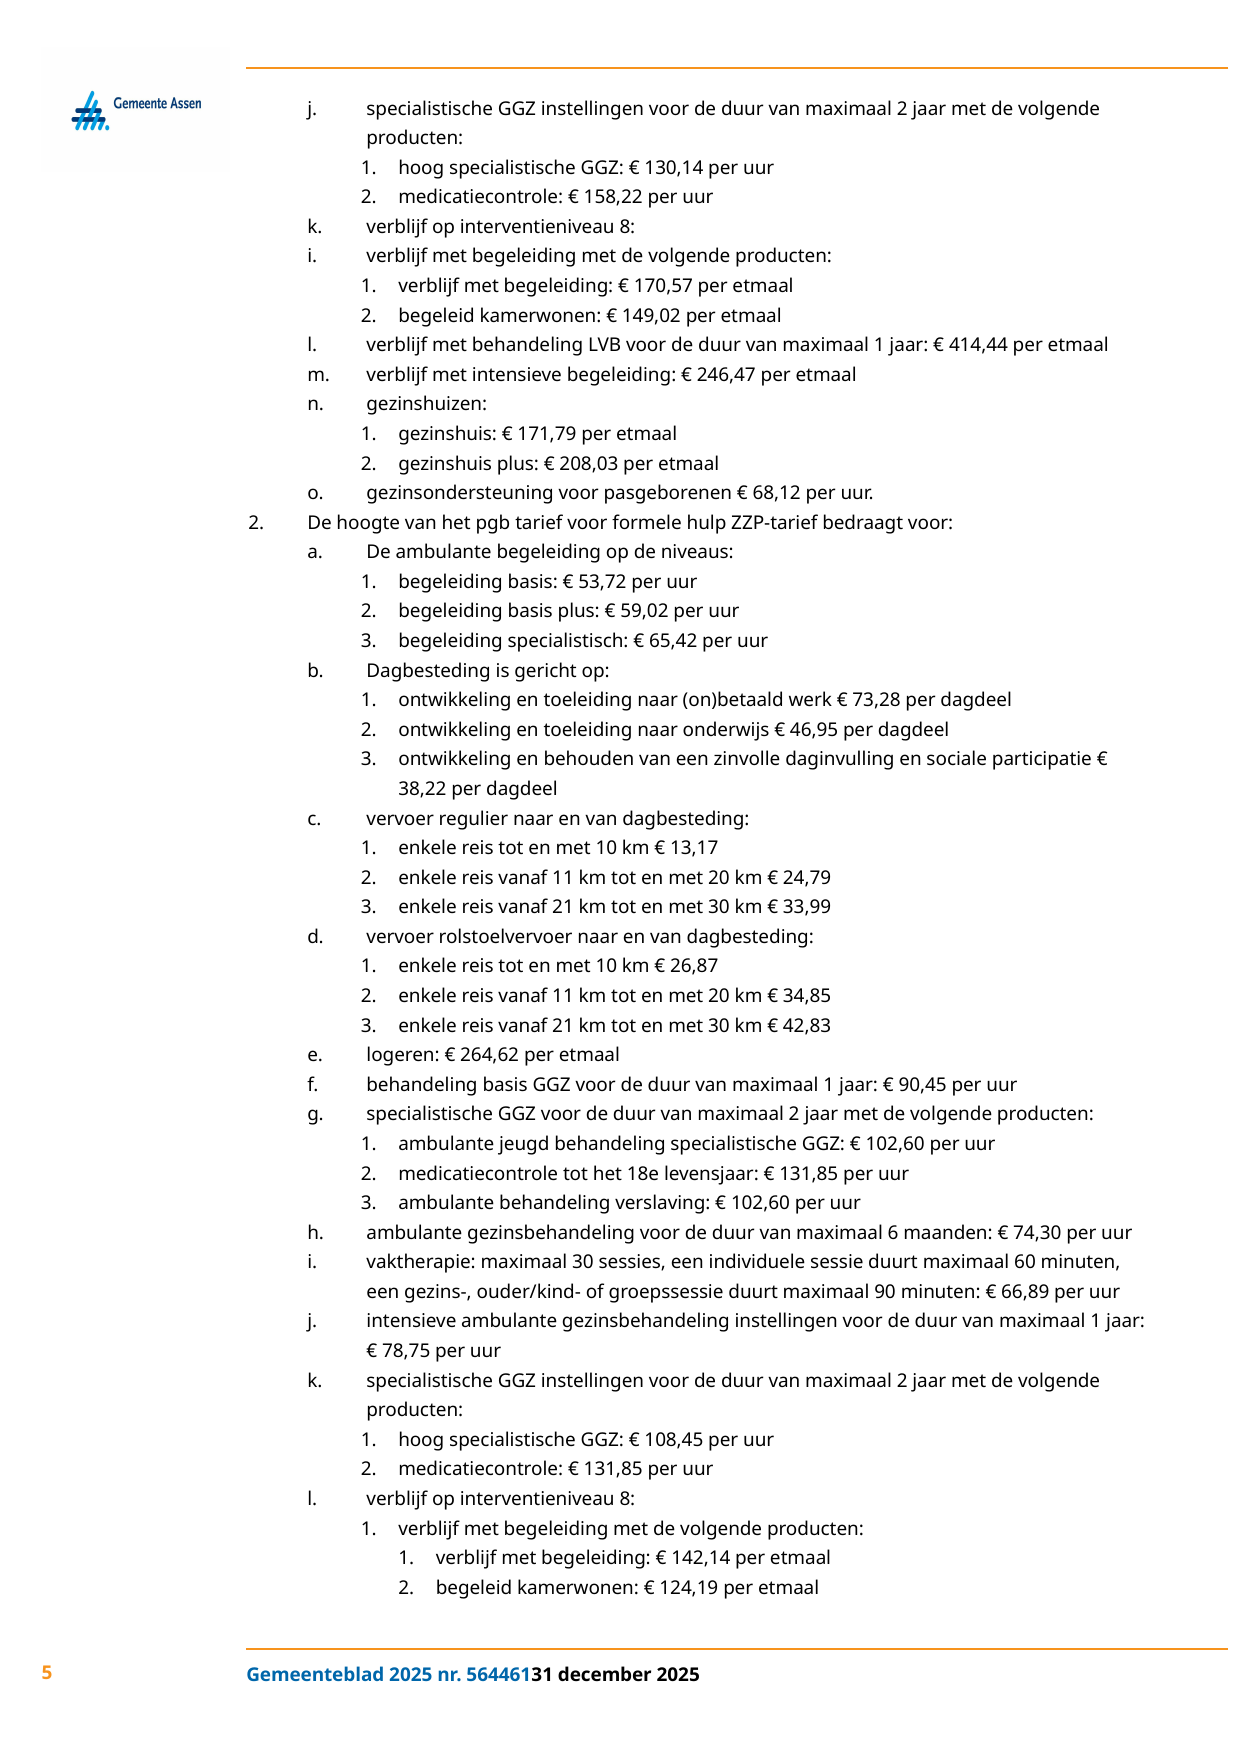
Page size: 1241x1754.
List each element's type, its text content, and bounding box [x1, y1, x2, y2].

list medicatiecontrole: € 158,22 per uur [361, 183, 1152, 209]
list verblijf met begeleiding met de volgende producten: [361, 1515, 1152, 1541]
list hoog specialistische GGZ: € 108,45 per uur [361, 1426, 1152, 1452]
list verblijf met begeleiding: € 142,14 per etmaal [398, 1544, 1152, 1570]
list verblijf met behandeling LVB voor de duur van maximaal 1 jaar: € 414,44 per etmaal [307, 331, 1152, 357]
list ontwikkeling en behouden van een zinvolle daginvulling en sociale participatie € 38,22 per dagdeel [361, 746, 1152, 801]
list specialistische GGZ voor de duur van maximaal 2 jaar met de volgende producten: [307, 1101, 1152, 1126]
list enkele reis vanaf 21 km tot en met 30 km € 33,99 [361, 893, 1152, 919]
list vervoer regulier naar en van dagbesteding: [307, 805, 1152, 831]
list enkele reis tot en met 10 km € 26,87 [361, 953, 1152, 978]
list enkele reis tot en met 10 km € 13,17 [361, 834, 1152, 860]
list ontwikkeling en toeleiding naar onderwijs € 46,95 per dagdeel [361, 716, 1152, 742]
list begeleiding basis: € 53,72 per uur [361, 568, 1152, 594]
list verblijf op interventieniveau 8: [307, 213, 1152, 239]
list medicatiecontrole tot het 18e levensjaar: € 131,85 per uur [361, 1160, 1152, 1186]
list hoog specialistische GGZ: € 130,14 per uur [361, 154, 1152, 180]
list gezinshuis: € 171,79 per etmaal [361, 420, 1152, 446]
list begeleiding specialistisch: € 65,42 per uur [361, 627, 1152, 653]
list intensieve ambulante gezinsbehandeling instellingen voor de duur van maximaal 1 jaar: € 78,75 per uur [307, 1308, 1152, 1363]
list ambulante jeugd behandeling specialistische GGZ: € 102,60 per uur [361, 1130, 1152, 1156]
list verblijf met begeleiding met de volgende producten: [307, 243, 1152, 268]
list enkele reis vanaf 11 km tot en met 20 km € 24,79 [361, 864, 1152, 890]
list verblijf met begeleiding: € 170,57 per etmaal [361, 272, 1152, 298]
list gezinshuis plus: € 208,03 per etmaal [361, 450, 1152, 476]
list verblijf met intensieve begeleiding: € 246,47 per etmaal [307, 361, 1152, 387]
list De hoogte van het pgb tarief voor formele hulp ZZP-tarief bedraagt voor: [248, 509, 1152, 535]
list specialistische GGZ instellingen voor de duur van maximaal 2 jaar met de volgende producten: [307, 1367, 1152, 1422]
list medicatiecontrole: € 131,85 per uur [361, 1456, 1152, 1481]
list ambulante behandeling verslaving: € 102,60 per uur [361, 1189, 1152, 1215]
list vaktherapie: maximaal 30 sessies, een individuele sessie duurt maximaal 60 minuten, een gezins-, ouder/kind- of groepssessie duurt maximaal 90 minuten: € 66,89 per uur [307, 1248, 1152, 1304]
list gezinshuizen: [307, 391, 1152, 416]
list gezinsondersteuning voor pasgeborenen € 68,12 per uur. [307, 479, 1152, 505]
list begeleid kamerwonen: € 124,19 per etmaal [398, 1574, 1152, 1600]
list logeren: € 264,62 per etmaal [307, 1041, 1152, 1067]
list De ambulante begeleiding op de niveaus: [307, 538, 1152, 564]
list vervoer rolstoelvervoer naar en van dagbesteding: [307, 923, 1152, 949]
list Dagbesteding is gericht op: [307, 657, 1152, 683]
list begeleid kamerwonen: € 149,02 per etmaal [361, 302, 1152, 328]
list behandeling basis GGZ voor de duur van maximaal 1 jaar: € 90,45 per uur [307, 1071, 1152, 1097]
list verblijf op interventieniveau 8: [307, 1485, 1152, 1511]
list enkele reis vanaf 21 km tot en met 30 km € 42,83 [361, 1012, 1152, 1038]
list enkele reis vanaf 11 km tot en met 20 km € 34,85 [361, 982, 1152, 1008]
list begeleiding basis plus: € 59,02 per uur [361, 598, 1152, 623]
list ambulante gezinsbehandeling voor de duur van maximaal 6 maanden: € 74,30 per uur [307, 1219, 1152, 1245]
list ontwikkeling en toeleiding naar (on)betaald werk € 73,28 per dagdeel [361, 686, 1152, 712]
picture [41, 47, 231, 172]
list specialistische GGZ instellingen voor de duur van maximaal 2 jaar met de volgende producten: [307, 95, 1152, 150]
